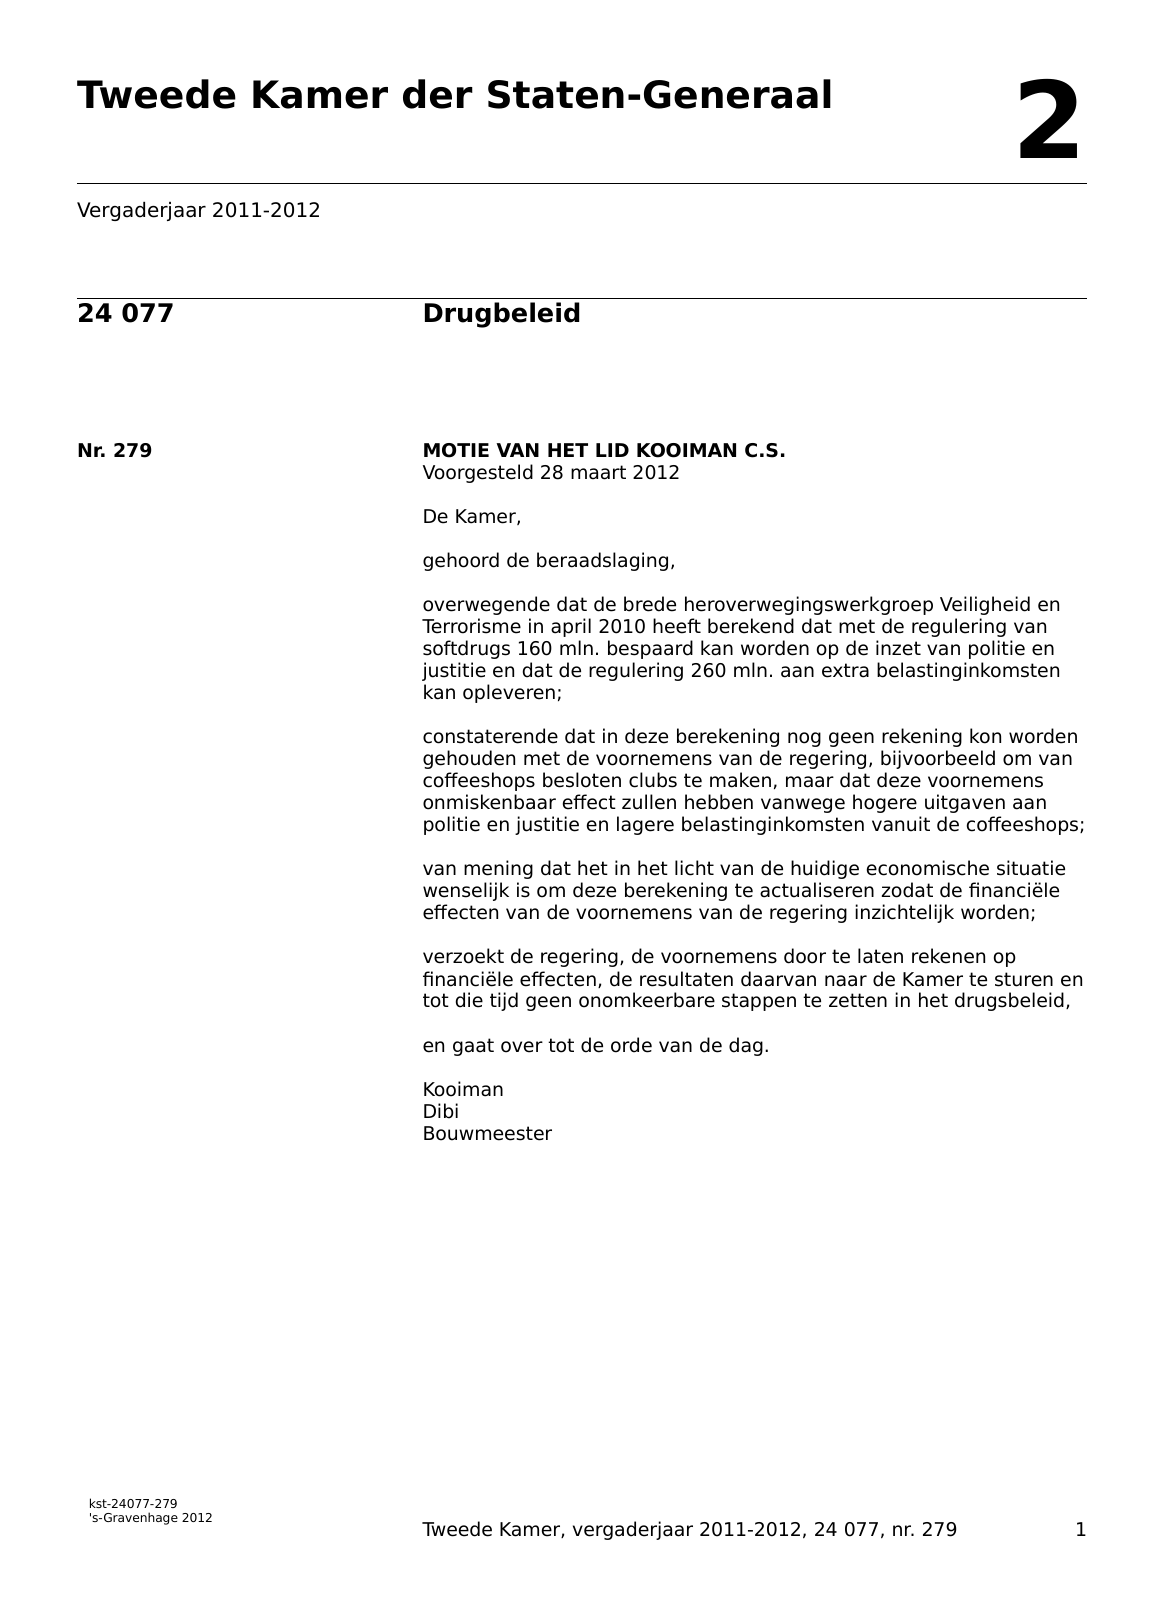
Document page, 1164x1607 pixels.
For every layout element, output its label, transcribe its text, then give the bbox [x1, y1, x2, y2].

subtitle Nr. 279 MOTIE VAN HET LID KOOIMAN C.S. [77, 440, 1087, 462]
text van mening dat het in het licht van de huidige economische situatie wenselijk is om deze berekening te actualiseren zodat de financiële effecten van de voornemens van de regering inzichtelijk worden; [422, 858, 1087, 924]
text gehoord de beraadslaging, [422, 550, 1087, 572]
text 's-Gravenhage 2012 [88, 1511, 323, 1525]
table_header Tweede Kamer der Staten-Generaal [77, 59, 886, 183]
text kst-24077-279 [88, 1497, 323, 1511]
table_cell Vergaderjaar 2011-2012 [77, 184, 1087, 298]
text Dibi [422, 1101, 1087, 1123]
text Bouwmeester [422, 1123, 1087, 1145]
subtitle 24 077 Drugbeleid [77, 299, 1087, 329]
table_header 2 [886, 59, 1087, 183]
text en gaat over tot de orde van de dag. [422, 1034, 1087, 1057]
text Voorgesteld 28 maart 2012 [422, 462, 1087, 484]
text Kooiman [422, 1079, 1087, 1101]
text De Kamer, [422, 506, 1087, 528]
text overwegende dat de brede heroverwegingswerkgroep Veiligheid en Terrorisme in april 2010 heeft berekend dat met de regulering van softdrugs 160 mln. bespaard kan worden op de inzet van politie en justitie en dat de regulering 260 mln. aan extra belastinginkomsten kan opleveren; [422, 594, 1087, 704]
text verzoekt de regering, de voornemens door te laten rekenen op financiële effecten, de resultaten daarvan naar de Kamer te sturen en tot die tijd geen onomkeerbare stappen te zetten in het drugsbeleid, [422, 946, 1087, 1012]
text constaterende dat in deze berekening nog geen rekening kon worden gehouden met de voornemens van de regering, bijvoorbeeld om van coffeeshops besloten clubs te maken, maar dat deze voornemens onmiskenbaar effect zullen hebben vanwege hogere uitgaven aan politie en justitie en lagere belastinginkomsten vanuit de coffeeshops; [422, 726, 1087, 836]
